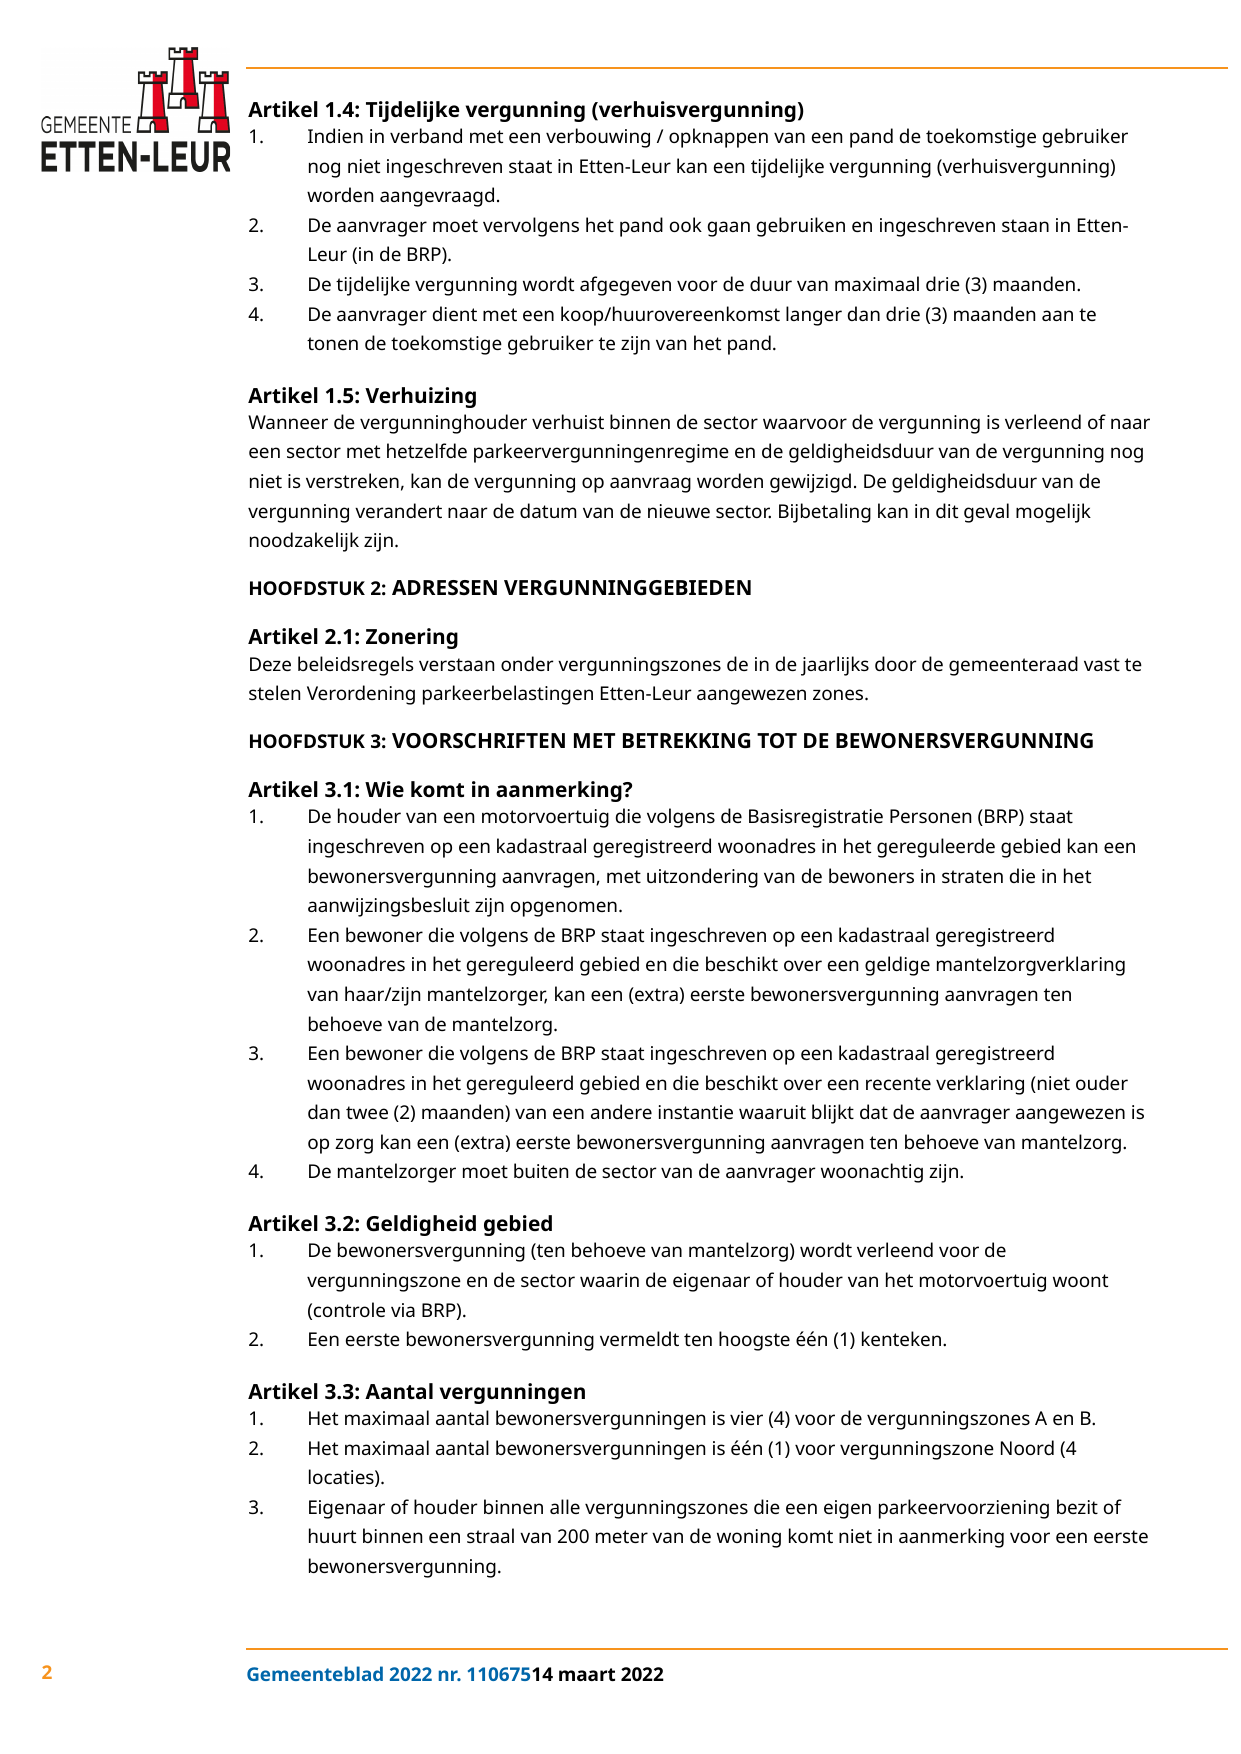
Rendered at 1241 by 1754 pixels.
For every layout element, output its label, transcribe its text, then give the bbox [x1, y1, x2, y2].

picture [41, 47, 231, 172]
list De aanvrager dient met een koop/huurovereenkomst langer dan drie (3) maanden aan te tonen de toekomstige gebruiker te zijn van het pand. [248, 301, 1152, 356]
text Artikel 1.4: Tijdelijke vergunning (verhuisvergunning) [248, 95, 1152, 123]
list Het maximaal aantal bewonersvergunningen is vier (4) voor de vergunningszones A en B. [248, 1405, 1152, 1431]
text Artikel 2.1: Zonering [248, 622, 1152, 651]
list De aanvrager moet vervolgens het pand ook gaan gebruiken en ingeschreven staan in Etten-Leur (in de BRP). [248, 212, 1152, 267]
text HOOFDSTUK 3: VOORSCHRIFTEN MET BETREKKING TOT DE BEWONERSVERGUNNING [248, 726, 1152, 754]
list Indien in verband met een verbouwing / opknappen van een pand de toekomstige gebruiker nog niet ingeschreven staat in Etten-Leur kan een tijdelijke vergunning (verhuisvergunning) worden aangevraagd. [248, 123, 1152, 208]
list De mantelzorger moet buiten de sector van de aanvrager woonachtig zijn. [248, 1159, 1152, 1184]
text Deze beleidsregels verstaan onder vergunningszones de in de jaarlijks door de gemeenteraad vast te stelen Verordening parkeerbelastingen Etten-Leur aangewezen zones. [248, 651, 1152, 706]
list De bewonersvergunning (ten behoeve van mantelzorg) wordt verleend voor de vergunningszone en de sector waarin de eigenaar of houder van het motorvoertuig woont (controle via BRP). [248, 1238, 1152, 1322]
list Een bewoner die volgens de BRP staat ingeschreven op een kadastraal geregistreerd woonadres in het gereguleerd gebied en die beschikt over een geldige mantelzorgverklaring van haar/zijn mantelzorger, kan een (extra) eerste bewonersvergunning aanvragen ten behoeve van de mantelzorg. [248, 922, 1152, 1037]
list De houder van een motorvoertuig die volgens de Basisregistratie Personen (BRP) staat ingeschreven op een kadastraal geregistreerd woonadres in het gereguleerde gebied kan een bewonersvergunning aanvragen, met uitzondering van de bewoners in straten die in het aanwijzingsbesluit zijn opgenomen. [248, 804, 1152, 918]
text Artikel 3.3: Aantal vergunningen [248, 1377, 1152, 1405]
text Artikel 1.5: Verhuizing [248, 381, 1152, 409]
text Artikel 3.1: Wie komt in aanmerking? [248, 775, 1152, 804]
list De tijdelijke vergunning wordt afgegeven voor de duur van maximaal drie (3) maanden. [248, 271, 1152, 297]
list Een bewoner die volgens de BRP staat ingeschreven op een kadastraal geregistreerd woonadres in het gereguleerd gebied en die beschikt over een recente verklaring (niet ouder dan twee (2) maanden) van een andere instantie waaruit blijkt dat de aanvrager aangewezen is op zorg kan een (extra) eerste bewonersvergunning aanvragen ten behoeve van mantelzorg. [248, 1040, 1152, 1155]
list Een eerste bewonersvergunning vermeldt ten hoogste één (1) kenteken. [248, 1326, 1152, 1352]
text Wanneer de vergunninghouder verhuist binnen de sector waarvoor de vergunning is verleend of naar een sector met hetzelfde parkeervergunningenregime en de geldigheidsduur van de vergunning nog niet is verstreken, kan de vergunning op aanvraag worden gewijzigd. De geldigheidsduur van de vergunning verandert naar de datum van de nieuwe sector. Bijbetaling kan in dit geval mogelijk noodzakelijk zijn. [248, 409, 1152, 553]
text Artikel 3.2: Geldigheid gebied [248, 1209, 1152, 1238]
list Eigenaar of houder binnen alle vergunningszones die een eigen parkeervoorziening bezit of huurt binnen een straal van 200 meter van de woning komt niet in aanmerking voor een eerste bewonersvergunning. [248, 1494, 1152, 1579]
text HOOFDSTUK 2: ADRESSEN VERGUNNINGGEBIEDEN [248, 573, 1152, 602]
list Het maximaal aantal bewonersvergunningen is één (1) voor vergunningszone Noord (4 locaties). [248, 1435, 1152, 1490]
